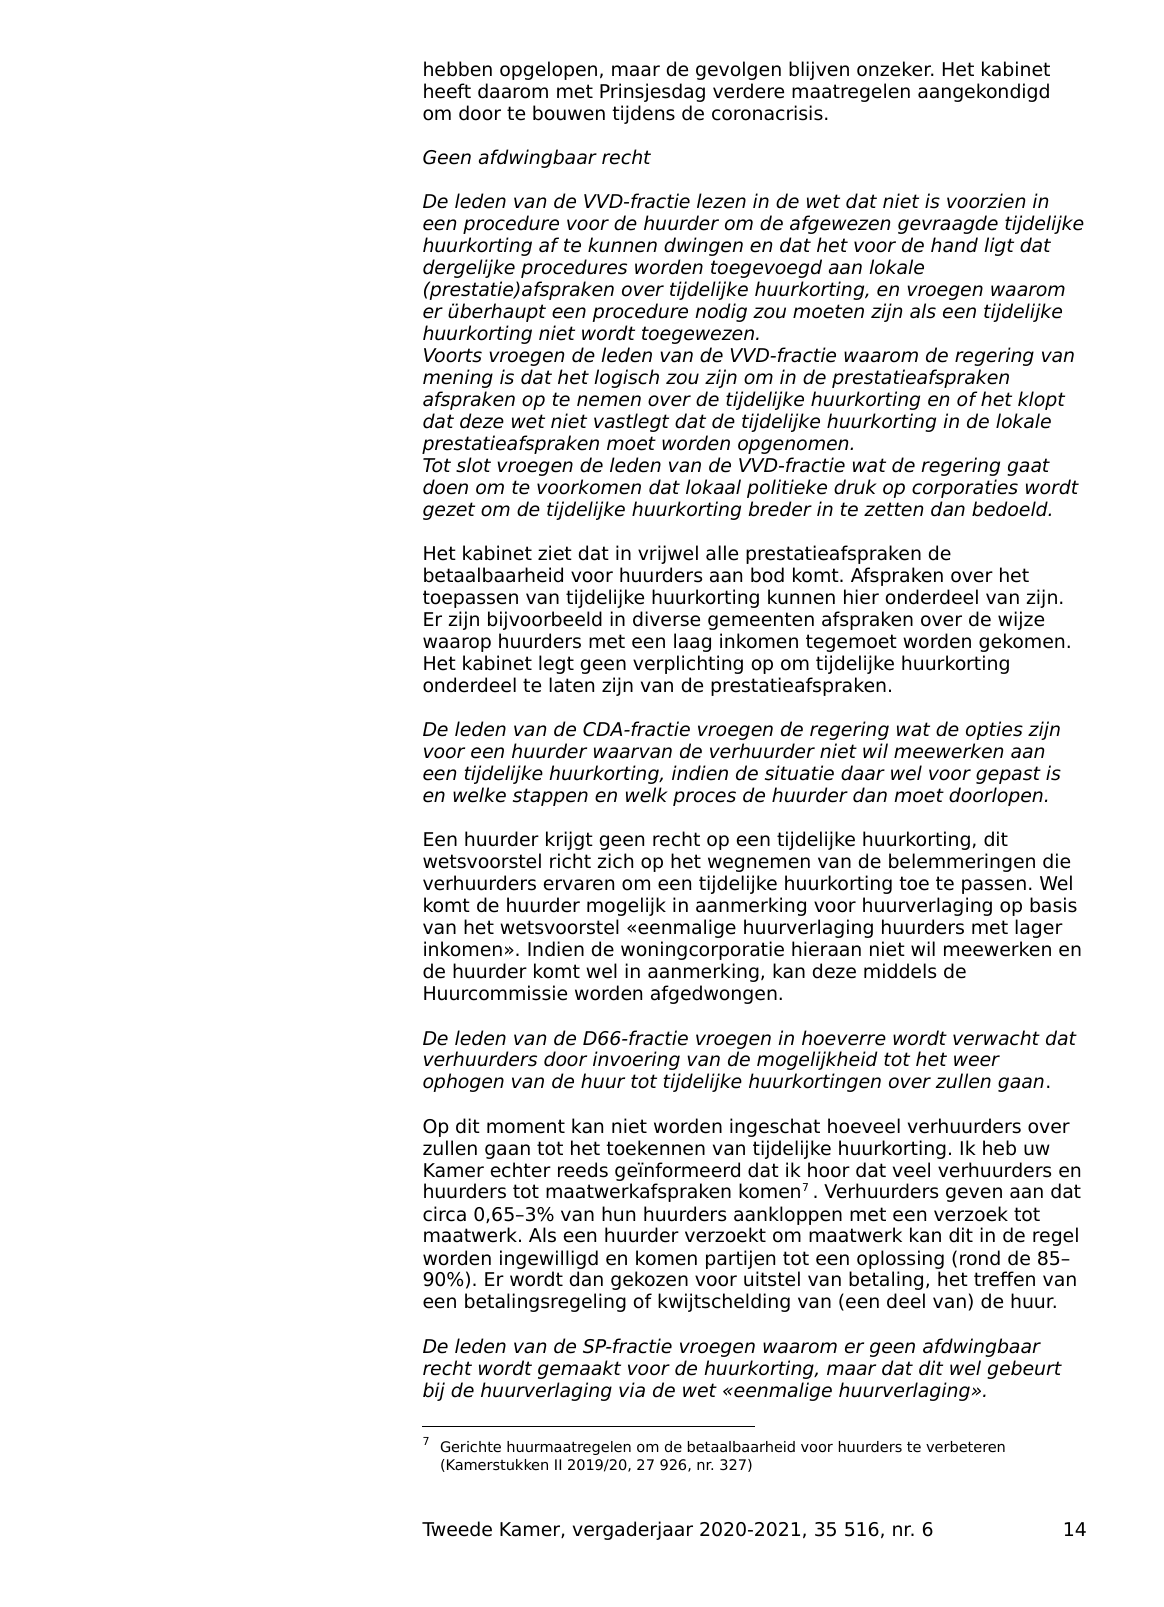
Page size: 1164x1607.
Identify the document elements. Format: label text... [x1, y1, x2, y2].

text Op dit moment kan niet worden ingeschat hoeveel verhuurders over zullen gaan tot het toekennen van tijdelijke huurkorting. Ik heb uw Kamer echter reeds geïnformeerd dat ik hoor dat veel verhuurders en huurders tot maatwerkafspraken komen. Verhuurders geven aan dat circa 0,65–3% van hun huurders aankloppen met een verzoek tot maatwerk. Als een huurder verzoekt om maatwerk kan dit in de regel worden ingewilligd en komen partijen tot een oplossing (rond de 85–90%). Er wordt dan gekozen voor uitstel van betaling, het treffen van een betalingsregeling of kwijtschelding van (een deel van) de huur. [422, 1116, 1087, 1313]
text De leden van de D66-fractie vroegen in hoeverre wordt verwacht dat verhuurders door invoering van de mogelijkheid tot het weer ophogen van de huur tot tijdelijke huurkortingen over zullen gaan. [422, 1027, 1087, 1093]
text De leden van de CDA-fractie vroegen de regering wat de opties zijn voor een huurder waarvan de verhuurder niet wil meewerken aan een tijdelijke huurkorting, indien de situatie daar wel voor gepast is en welke stappen en welk proces de huurder dan moet doorlopen. [422, 719, 1087, 807]
text Gerichte huurmaatregelen om de betaalbaarheid voor huurders te verbeteren (Kamerstukken II 2019/20, 27 926, nr. 327) [422, 1435, 1087, 1474]
text Een huurder krijgt geen recht op een tijdelijke huurkorting, dit wetsvoorstel richt zich op het wegnemen van de belemmeringen die verhuurders ervaren om een tijdelijke huurkorting toe te passen. Wel komt de huurder mogelijk in aanmerking voor huurverlaging op basis van het wetsvoorstel «eenmalige huurverlaging huurders met lager inkomen». Indien de woningcorporatie hieraan niet wil meewerken en de huurder komt wel in aanmerking, kan deze middels de Huurcommissie worden afgedwongen. [422, 829, 1087, 1005]
text De leden van de VVD-fractie lezen in de wet dat niet is voorzien in een procedure voor de huurder om de afgewezen gevraagde tijdelijke huurkorting af te kunnen dwingen en dat het voor de hand ligt dat dergelijke procedures worden toegevoegd aan lokale (prestatie)afspraken over tijdelijke huurkorting, en vroegen waarom er überhaupt een procedure nodig zou moeten zijn als een tijdelijke huurkorting niet wordt toegewezen. [422, 191, 1087, 345]
text De leden van de SP-fractie vroegen waarom er geen afdwingbaar recht wordt gemaakt voor de huurkorting, maar dat dit wel gebeurt bij de huurverlaging via de wet «eenmalige huurverlaging». [422, 1336, 1087, 1401]
text Tot slot vroegen de leden van de VVD-fractie wat de regering gaat doen om te voorkomen dat lokaal politieke druk op corporaties wordt gezet om de tijdelijke huurkorting breder in te zetten dan bedoeld. [422, 455, 1087, 521]
text Het kabinet ziet dat in vrijwel alle prestatieafspraken de betaalbaarheid voor huurders aan bod komt. Afspraken over het toepassen van tijdelijke huurkorting kunnen hier onderdeel van zijn. Er zijn bijvoorbeeld in diverse gemeenten afspraken over de wijze waarop huurders met een laag inkomen tegemoet worden gekomen. Het kabinet legt geen verplichting op om tijdelijke huurkorting onderdeel te laten zijn van de prestatieafspraken. [422, 543, 1087, 697]
text hebben opgelopen, maar de gevolgen blijven onzeker. Het kabinet heeft daarom met Prinsjesdag verdere maatregelen aangekondigd om door te bouwen tijdens de coronacrisis. [422, 59, 1087, 125]
text Voorts vroegen de leden van de VVD-fractie waarom de regering van mening is dat het logisch zou zijn om in de prestatieafspraken afspraken op te nemen over de tijdelijke huurkorting en of het klopt dat deze wet niet vastlegt dat de tijdelijke huurkorting in de lokale prestatieafspraken moet worden opgenomen. [422, 345, 1087, 455]
subtitle Geen afdwingbaar recht [422, 147, 1087, 169]
